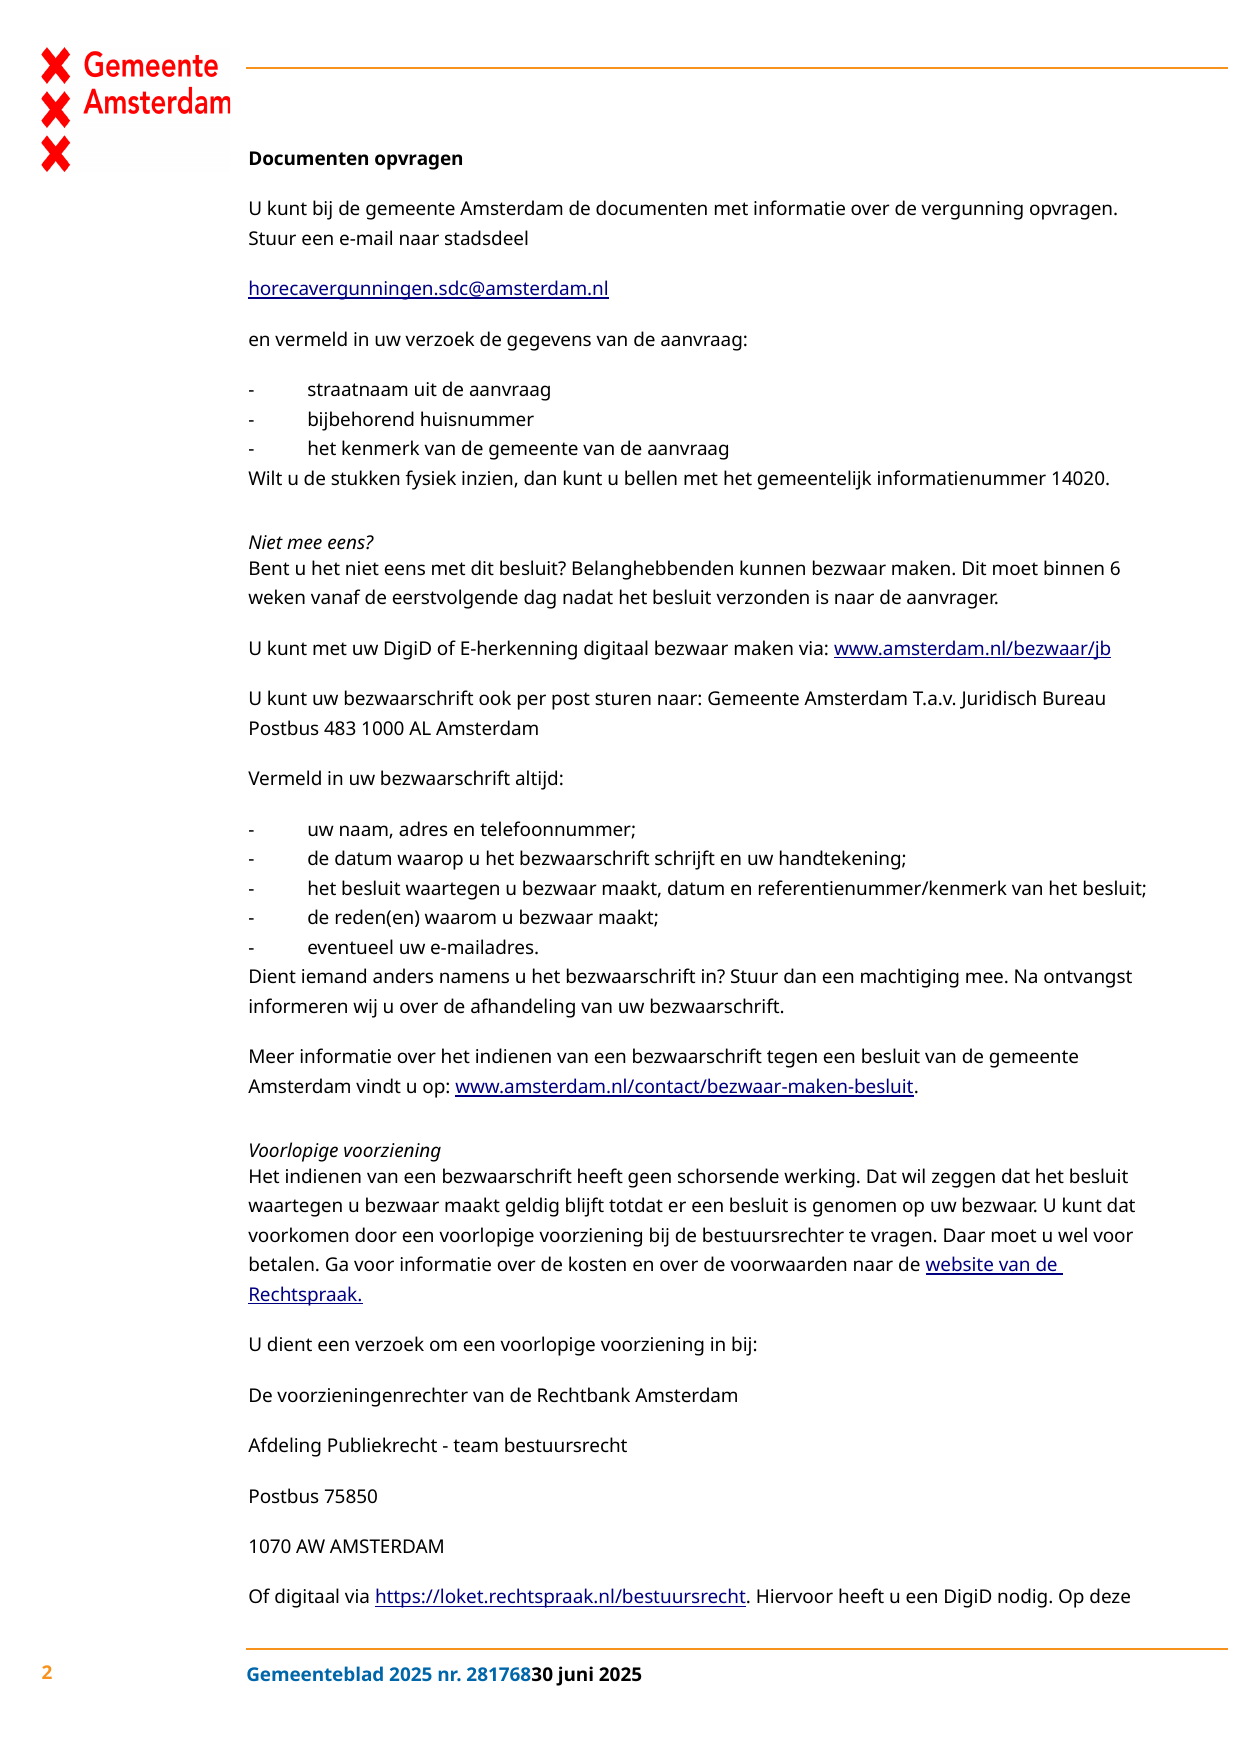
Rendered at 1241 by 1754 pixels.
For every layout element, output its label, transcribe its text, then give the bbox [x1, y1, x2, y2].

text Niet mee eens? [248, 529, 1152, 555]
list het besluit waartegen u bezwaar maakt, datum en referentienummer/kenmerk van het besluit; [248, 875, 1152, 901]
text Meer informatie over het indienen van een bezwaarschrift tegen een besluit van de gemeente Amsterdam vindt u op: www.amsterdam.nl/contact/bezwaar-maken-besluit. [248, 1044, 1152, 1099]
text Postbus 75850 [248, 1483, 1152, 1509]
text U dient een verzoek om een voorlopige voorziening in bij: [248, 1332, 1152, 1357]
text Dient iemand anders namens u het bezwaarschrift in? Stuur dan een machtiging mee. Na ontvangst informeren wij u over de afhandeling van uw bezwaarschrift. [248, 964, 1152, 1019]
list eventueel uw e-mailadres. [248, 934, 1152, 960]
text horecavergunningen.sdc@amsterdam.nl [248, 276, 1152, 301]
text U kunt bij de gemeente Amsterdam de documenten met informatie over de vergunning opvragen. Stuur een e-mail naar stadsdeel [248, 196, 1152, 251]
picture [41, 47, 231, 172]
text 1070 AW AMSTERDAM [248, 1533, 1152, 1559]
text Afdeling Publiekrecht - team bestuursrecht [248, 1432, 1152, 1458]
text Bent u het niet eens met dit besluit? Belanghebbenden kunnen bezwaar maken. Dit moet binnen 6 weken vanaf de eerstvolgende dag nadat het besluit verzonden is naar de aanvrager. [248, 555, 1152, 610]
list het kenmerk van de gemeente van de aanvraag [248, 436, 1152, 461]
text Voorlopige voorziening [248, 1137, 1152, 1163]
text U kunt met uw DigiD of E-herkenning digitaal bezwaar maken via: www.amsterdam.nl/bezwaar/jb [248, 635, 1152, 661]
text Het indienen van een bezwaarschrift heeft geen schorsende werking. Dat wil zeggen dat het besluit waartegen u bezwaar maakt geldig blijft totdat er een besluit is genomen op uw bezwaar. U kunt dat voorkomen door een voorlopige voorziening bij de bestuursrechter te vragen. Daar moet u wel voor betalen. Ga voor informatie over de kosten en over de voorwaarden naar de website van de Rechtspraak. [248, 1163, 1152, 1307]
list bijbehorend huisnummer [248, 406, 1152, 432]
text en vermeld in uw verzoek de gegevens van de aanvraag: [248, 326, 1152, 352]
text Of digitaal via https://loket.rechtspraak.nl/bestuursrecht. Hiervoor heeft u een DigiD nodig. Op deze [248, 1584, 1152, 1609]
text Wilt u de stukken fysiek inzien, dan kunt u bellen met het gemeentelijk informatienummer 14020. [248, 465, 1152, 491]
list de reden(en) waarom u bezwaar maakt; [248, 904, 1152, 930]
list de datum waarop u het bezwaarschrift schrijft en uw handtekening; [248, 845, 1152, 871]
text De voorzieningenrechter van de Rechtbank Amsterdam [248, 1382, 1152, 1408]
text U kunt uw bezwaarschrift ook per post sturen naar: Gemeente Amsterdam T.a.v. Juridisch Bureau Postbus 483 1000 AL Amsterdam [248, 685, 1152, 741]
text Vermeld in uw bezwaarschrift altijd: [248, 765, 1152, 791]
list uw naam, adres en telefoonnummer; [248, 816, 1152, 841]
list straatnaam uit de aanvraag [248, 376, 1152, 402]
text Documenten opvragen [248, 145, 1152, 171]
